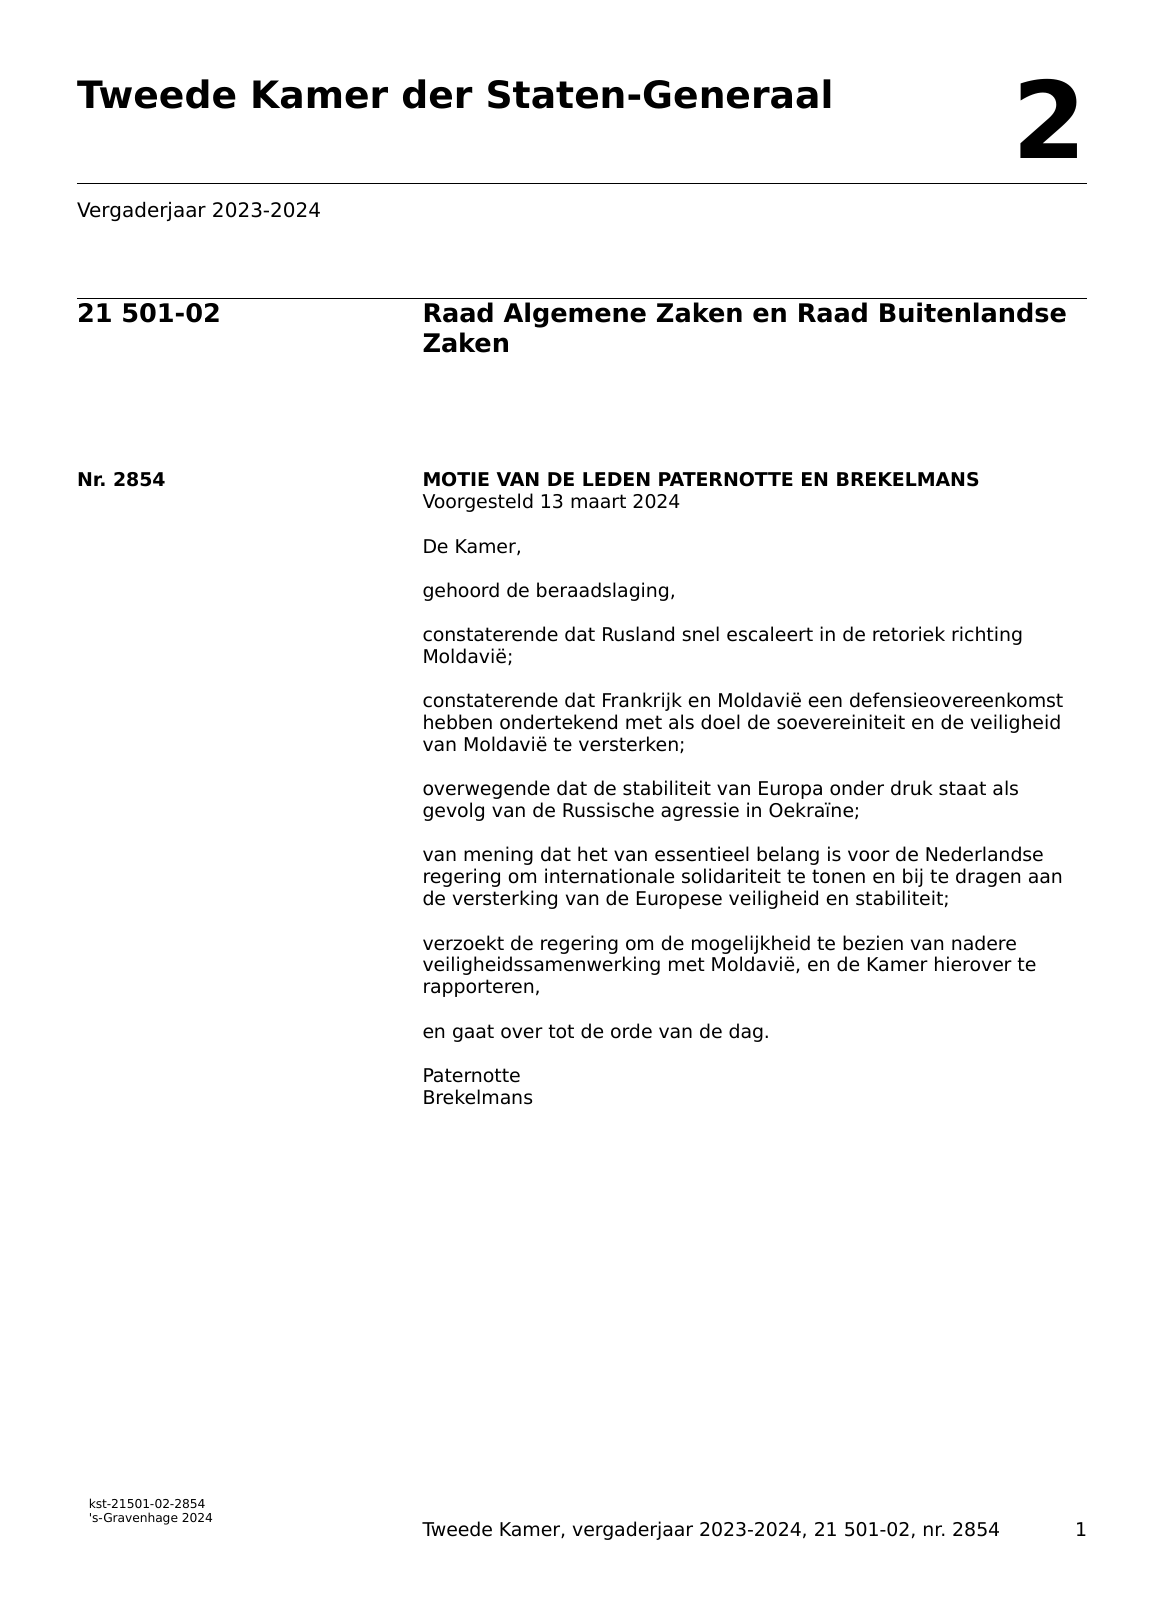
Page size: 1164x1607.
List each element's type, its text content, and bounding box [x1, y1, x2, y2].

table_header 2 [886, 59, 1087, 183]
text verzoekt de regering om de mogelijkheid te bezien van nadere veiligheidssamenwerking met Moldavië, en de Kamer hierover te rapporteren, [422, 932, 1087, 998]
table_cell Vergaderjaar 2023-2024 [77, 184, 1087, 298]
text 's-Gravenhage 2024 [88, 1511, 323, 1525]
subtitle 21 501-02 Raad Algemene Zaken en Raad Buitenlandse Zaken [77, 299, 1087, 358]
table_header Tweede Kamer der Staten-Generaal [77, 59, 886, 183]
text Paternotte [422, 1065, 1087, 1087]
text De Kamer, [422, 536, 1087, 557]
text constaterende dat Frankrijk en Moldavië een defensieovereenkomst hebben ondertekend met als doel de soevereiniteit en de veiligheid van Moldavië te versterken; [422, 690, 1087, 756]
text kst-21501-02-2854 [88, 1497, 323, 1511]
text gehoord de beraadslaging, [422, 580, 1087, 602]
text constaterende dat Rusland snel escaleert in de retoriek richting Moldavië; [422, 624, 1087, 668]
text Brekelmans [422, 1087, 1087, 1109]
text van mening dat het van essentieel belang is voor de Nederlandse regering om internationale solidariteit te tonen en bij te dragen aan de versterking van de Europese veiligheid en stabiliteit; [422, 844, 1087, 910]
text en gaat over tot de orde van de dag. [422, 1021, 1087, 1042]
text overwegende dat de stabiliteit van Europa onder druk staat als gevolg van de Russische agressie in Oekraïne; [422, 778, 1087, 822]
text Voorgesteld 13 maart 2024 [422, 491, 1087, 513]
subtitle Nr. 2854 MOTIE VAN DE LEDEN PATERNOTTE EN BREKELMANS [77, 469, 1087, 491]
